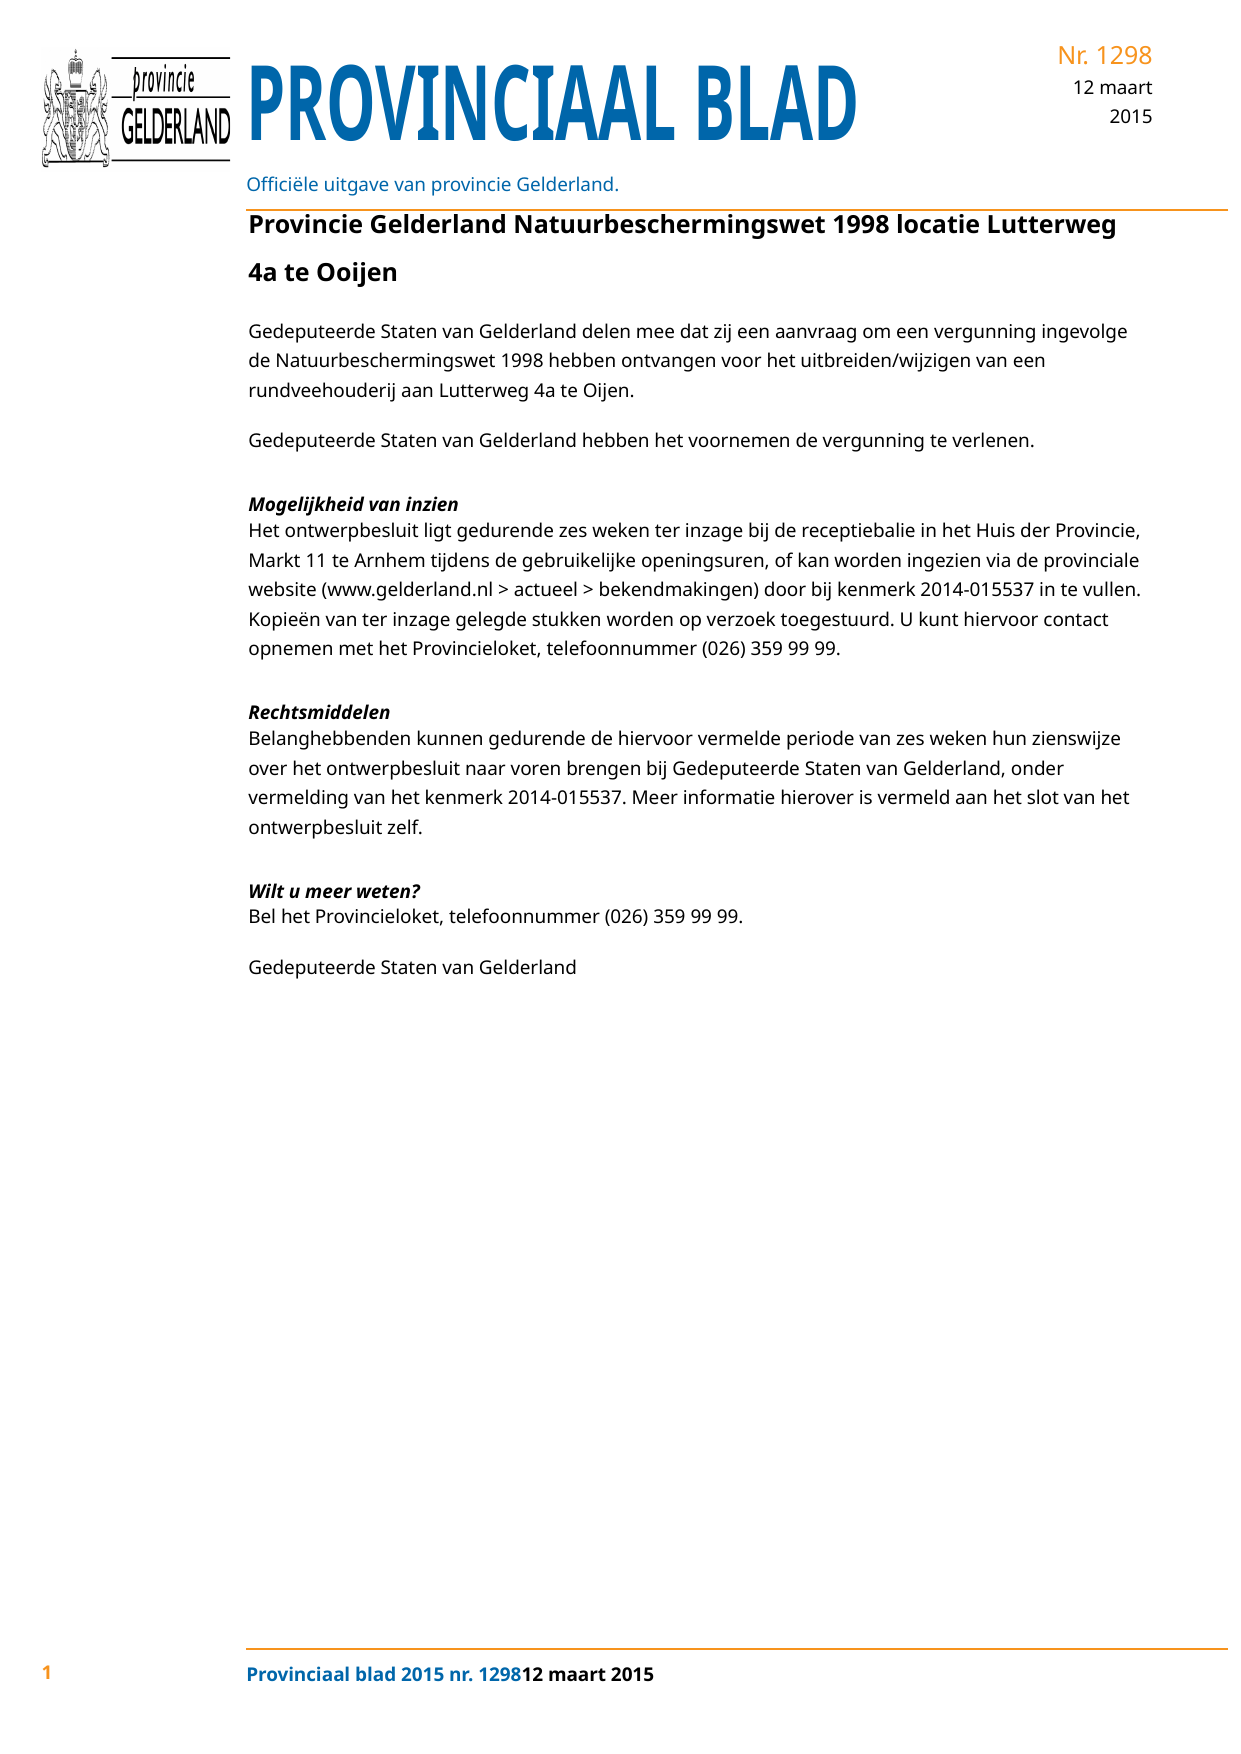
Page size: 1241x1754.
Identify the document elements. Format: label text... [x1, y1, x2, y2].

text Gedeputeerde Staten van Gelderland [248, 954, 1152, 980]
text Gedeputeerde Staten van Gelderland hebben het voornemen de vergunning te verlenen. [248, 427, 1152, 453]
text Rechtsmiddelen [248, 699, 1152, 725]
picture [41, 47, 231, 172]
text Gedeputeerde Staten van Gelderland delen mee dat zij een aanvraag om een vergunning ingevolge de Natuurbeschermingswet 1998 hebben ontvangen voor het uitbreiden/wijzigen van een rundveehouderij aan Lutterweg 4a te Oijen. [248, 318, 1152, 403]
text Provincie Gelderland Natuurbeschermingswet 1998 locatie Lutterweg 4a te Ooijen [248, 211, 1152, 288]
text Wilt u meer weten? [248, 878, 1152, 904]
text Bel het Provincieloket, telefoonnummer (026) 359 99 99. [248, 904, 1152, 929]
text Belanghebbenden kunnen gedurende de hiervoor vermelde periode van zes weken hun zienswijze over het ontwerpbesluit naar voren brengen bij Gedeputeerde Staten van Gelderland, onder vermelding van het kenmerk 2014-015537. Meer informatie hierover is vermeld aan het slot van het ontwerpbesluit zelf. [248, 725, 1152, 840]
text Mogelijkheid van inzien [248, 491, 1152, 517]
text Het ontwerpbesluit ligt gedurende zes weken ter inzage bij de receptiebalie in het Huis der Provincie, Markt 11 te Arnhem tijdens de gebruikelijke openingsuren, of kan worden ingezien via de provinciale website (www.gelderland.nl > actueel > bekendmakingen) door bij kenmerk 2014-015537 in te vullen. Kopieën van ter inzage gelegde stukken worden op verzoek toegestuurd. U kunt hiervoor contact opnemen met het Provincieloket, telefoonnummer (026) 359 99 99. [248, 517, 1152, 661]
